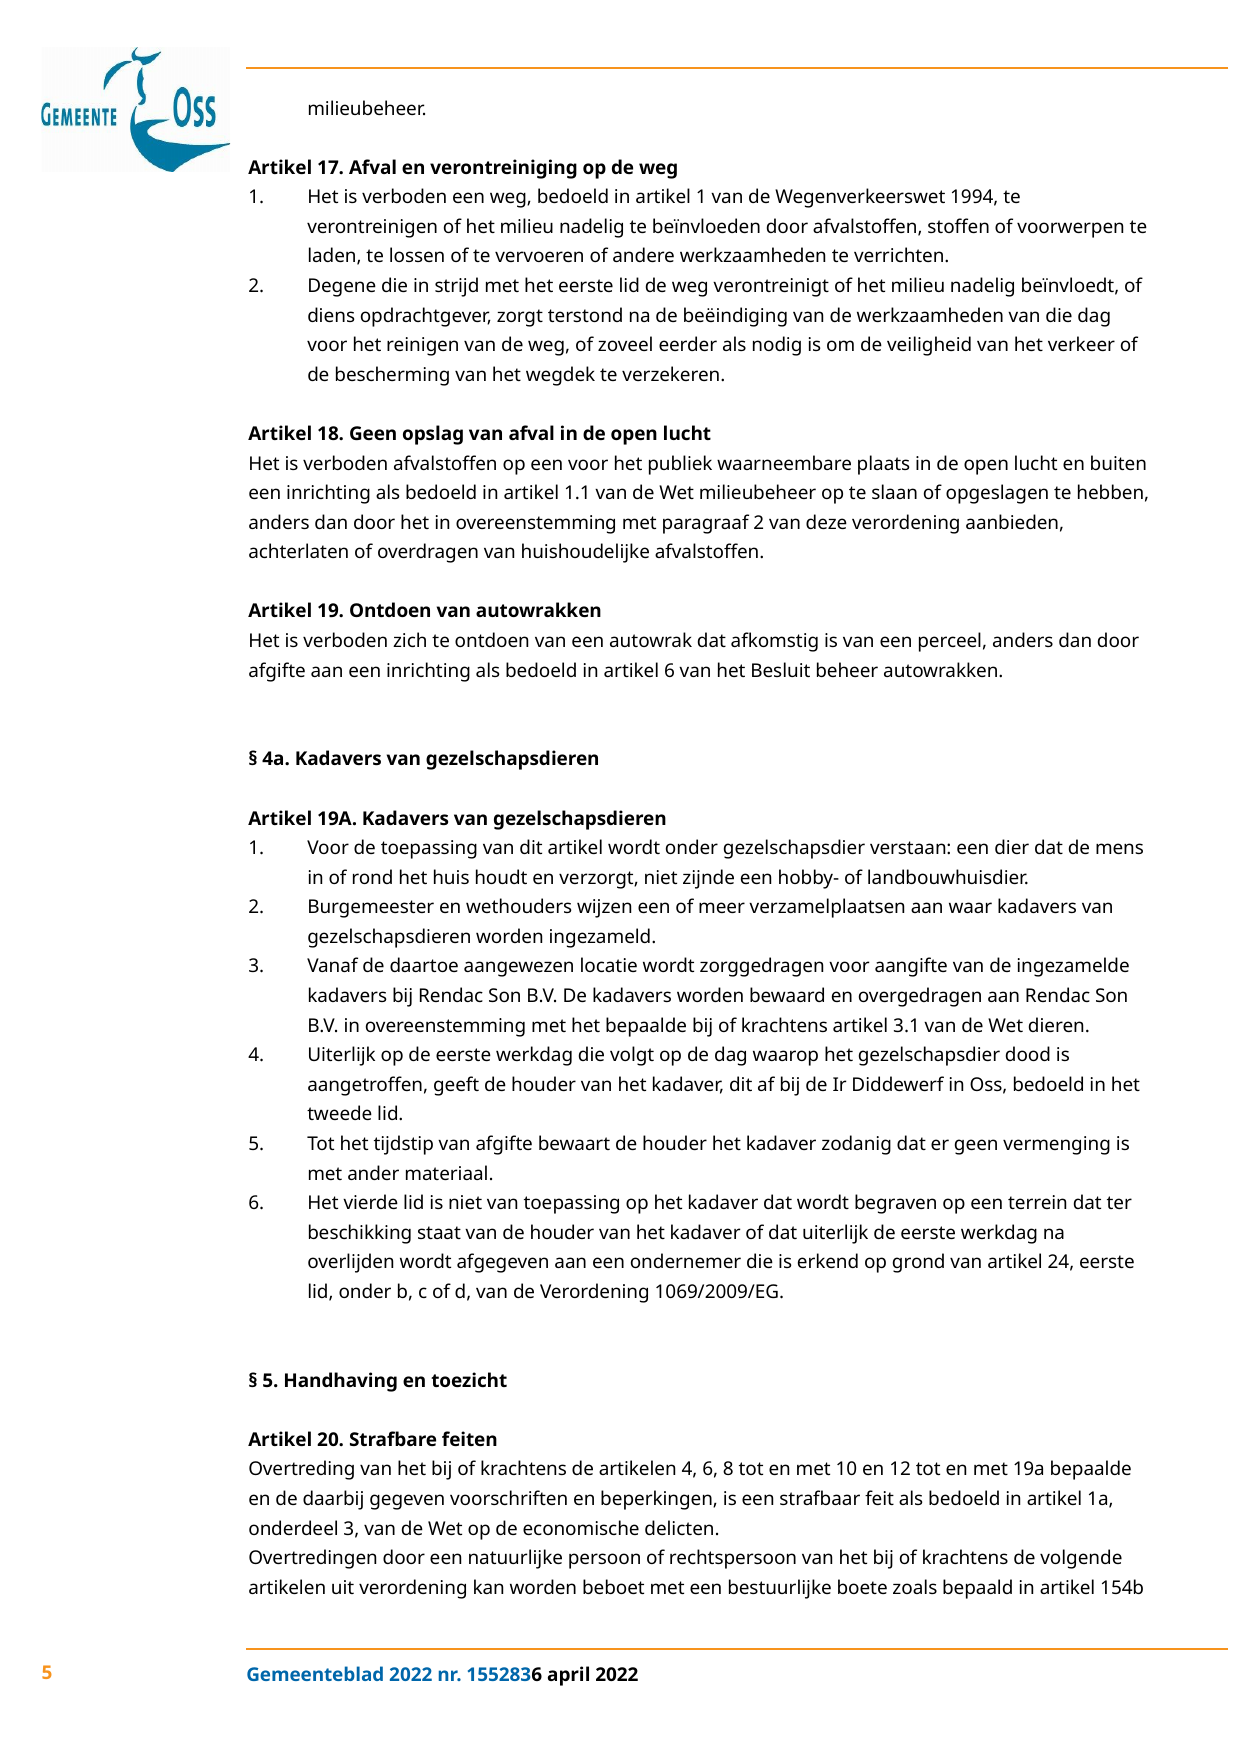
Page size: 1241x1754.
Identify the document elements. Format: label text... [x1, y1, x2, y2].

list Het is verboden een weg, bedoeld in artikel 1 van de Wegenverkeerswet 1994, te verontreinigen of het milieu nadelig te beïnvloeden door afvalstoffen, stoffen of voorwerpen te laden, te lossen of te vervoeren of andere werkzaamheden te verrichten. [248, 183, 1152, 268]
text Artikel 17. Afval en verontreiniging op de weg [248, 154, 1152, 180]
text § 5. Handhaving en toezicht [248, 1367, 1152, 1393]
text Het is verboden zich te ontdoen van een autowrak dat afkomstig is van een perceel, anders dan door afgifte aan een inrichting als bedoeld in artikel 6 van het Besluit beheer autowrakken. [248, 627, 1152, 683]
list Het vierde lid is niet van toepassing op het kadaver dat wordt begraven op een terrein dat ter beschikking staat van de houder van het kadaver of dat uiterlijk de eerste werkdag na overlijden wordt afgegeven aan een ondernemer die is erkend op grond van artikel 24, eerste lid, onder b, c of d, van de Verordening 1069/2009/EG. [248, 1189, 1152, 1304]
text Artikel 19A. Kadavers van gezelschapsdieren [248, 805, 1152, 831]
text Artikel 19. Ontdoen van autowrakken [248, 598, 1152, 623]
text Het is verboden afvalstoffen op een voor het publiek waarneembare plaats in de open lucht en buiten een inrichting als bedoeld in artikel 1.1 van de Wet milieubeheer op te slaan of opgeslagen te hebben, anders dan door het in overeenstemming met paragraaf 2 van deze verordening aanbieden, achterlaten of overdragen van huishoudelijke afvalstoffen. [248, 450, 1152, 564]
list Tot het tijdstip van afgifte bewaart de houder het kadaver zodanig dat er geen vermenging is met ander materiaal. [248, 1130, 1152, 1186]
text § 4a. Kadavers van gezelschapsdieren [248, 746, 1152, 771]
text Artikel 20. Strafbare feiten [248, 1426, 1152, 1452]
picture [41, 47, 231, 172]
text Artikel 18. Geen opslag van afval in de open lucht [248, 420, 1152, 446]
text Overtreding van het bij of krachtens de artikelen 4, 6, 8 tot en met 10 en 12 tot en met 19a bepaalde en de daarbij gegeven voorschriften en beperkingen, is een strafbaar feit als bedoeld in artikel 1a, onderdeel 3, van de Wet op de economische delicten. [248, 1456, 1152, 1541]
list Uiterlijk op de eerste werkdag die volgt op de dag waarop het gezelschapsdier dood is aangetroffen, geeft de houder van het kadaver, dit af bij de Ir Diddewerf in Oss, bedoeld in het tweede lid. [248, 1041, 1152, 1126]
list Voor de toepassing van dit artikel wordt onder gezelschapsdier verstaan: een dier dat de mens in of rond het huis houdt en verzorgt, niet zijnde een hobby- of landbouwhuisdier. [248, 834, 1152, 890]
list milieubeheer. [248, 95, 1152, 121]
list Burgemeester en wethouders wijzen een of meer verzamelplaatsen aan waar kadavers van gezelschapsdieren worden ingezameld. [248, 893, 1152, 949]
list Vanaf de daartoe aangewezen locatie wordt zorggedragen voor aangifte van de ingezamelde kadavers bij Rendac Son B.V. De kadavers worden bewaard en overgedragen aan Rendac Son B.V. in overeenstemming met het bepaalde bij of krachtens artikel 3.1 van de Wet dieren. [248, 953, 1152, 1038]
text Overtredingen door een natuurlijke persoon of rechtspersoon van het bij of krachtens de volgende artikelen uit verordening kan worden beboet met een bestuurlijke boete zoals bepaald in artikel 154b [248, 1544, 1152, 1600]
list Degene die in strijd met het eerste lid de weg verontreinigt of het milieu nadelig beïnvloedt, of diens opdrachtgever, zorgt terstond na de beëindiging van de werkzaamheden van die dag voor het reinigen van de weg, of zoveel eerder als nodig is om de veiligheid van het verkeer of de bescherming van het wegdek te verzekeren. [248, 272, 1152, 387]
